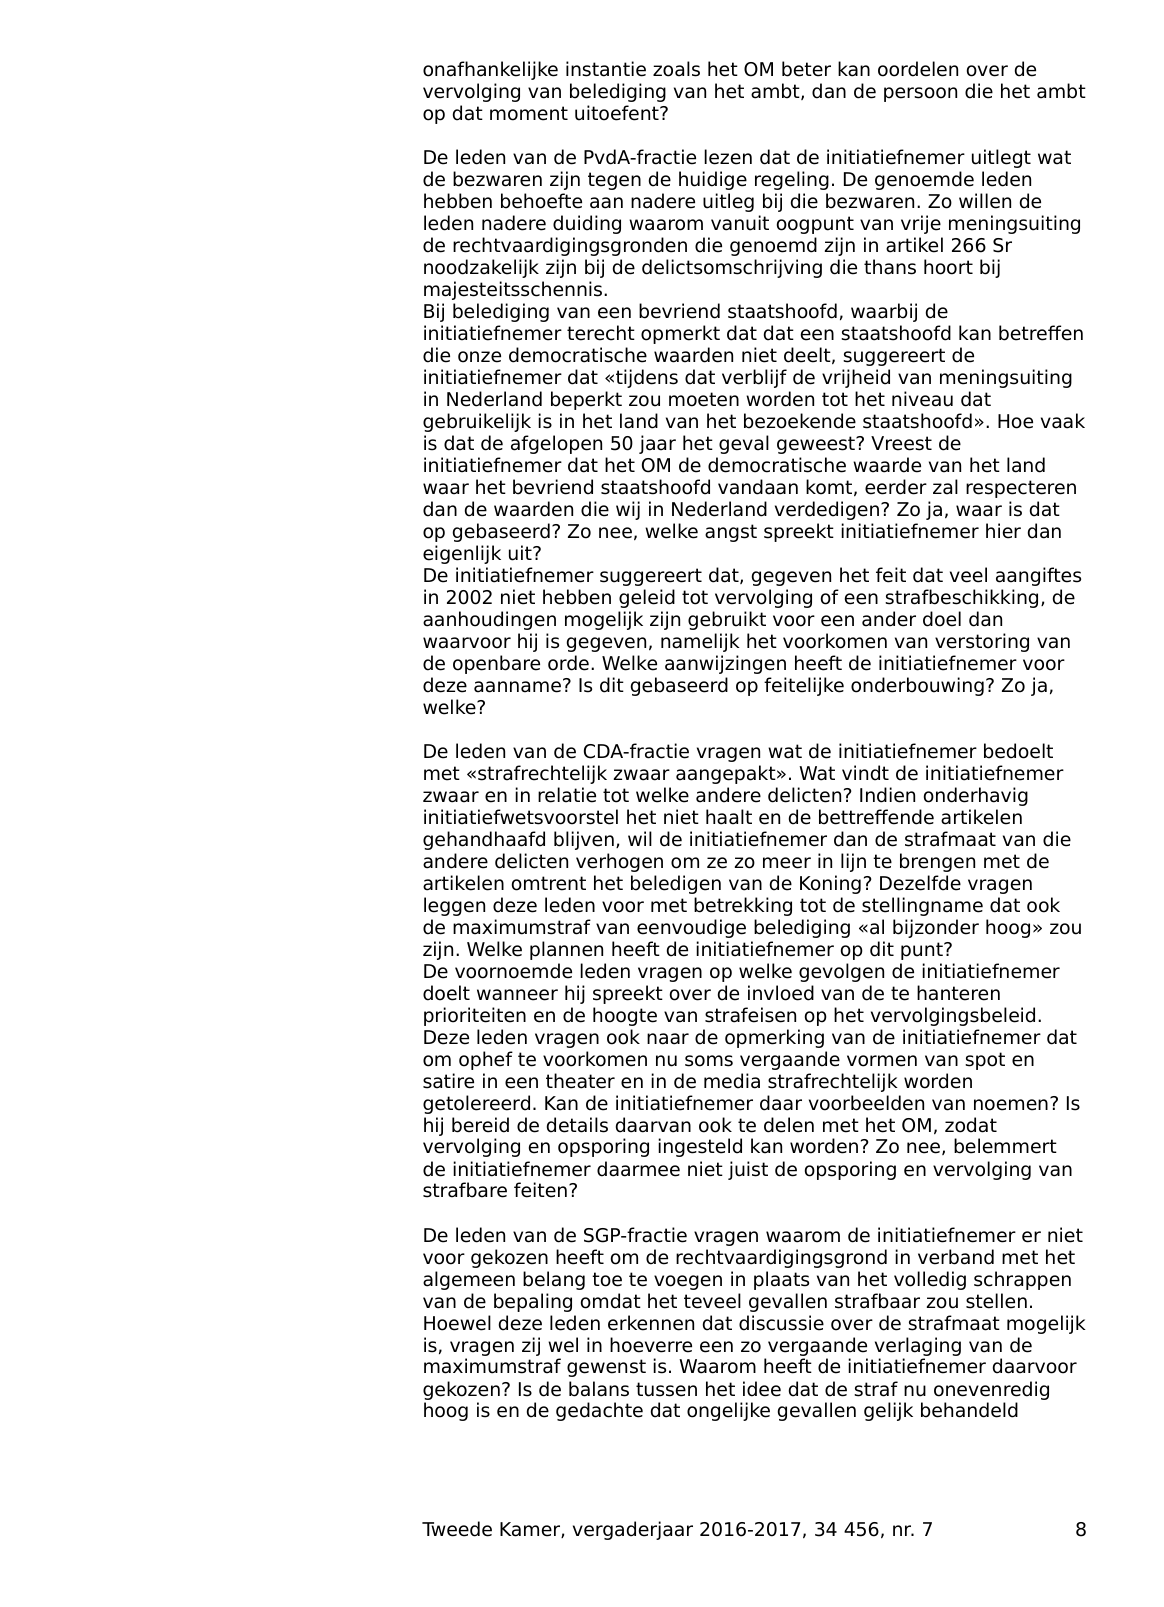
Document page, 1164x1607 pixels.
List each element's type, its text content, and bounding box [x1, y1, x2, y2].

text Bij belediging van een bevriend staatshoofd, waarbij de initiatiefnemer terecht opmerkt dat dat een staatshoofd kan betreffen die onze democratische waarden niet deelt, suggereert de initiatiefnemer dat «tijdens dat verblijf de vrijheid van meningsuiting in Nederland beperkt zou moeten worden tot het niveau dat gebruikelijk is in het land van het bezoekende staatshoofd». Hoe vaak is dat de afgelopen 50 jaar het geval geweest? Vreest de initiatiefnemer dat het OM de democratische waarde van het land waar het bevriend staatshoofd vandaan komt, eerder zal respecteren dan de waarden die wij in Nederland verdedigen? Zo ja, waar is dat op gebaseerd? Zo nee, welke angst spreekt initiatiefnemer hier dan eigenlijk uit? [422, 301, 1087, 565]
text De leden van de PvdA-fractie lezen dat de initiatiefnemer uitlegt wat de bezwaren zijn tegen de huidige regeling. De genoemde leden hebben behoefte aan nadere uitleg bij die bezwaren. Zo willen de leden nadere duiding waarom vanuit oogpunt van vrije meningsuiting de rechtvaardigingsgronden die genoemd zijn in artikel 266 Sr noodzakelijk zijn bij de delictsomschrijving die thans hoort bij majesteitsschennis. [422, 147, 1087, 301]
text De leden van de CDA-fractie vragen wat de initiatiefnemer bedoelt met «strafrechtelijk zwaar aangepakt». Wat vindt de initiatiefnemer zwaar en in relatie tot welke andere delicten? Indien onderhavig initiatiefwetsvoorstel het niet haalt en de bettreffende artikelen gehandhaafd blijven, wil de initiatiefnemer dan de strafmaat van die andere delicten verhogen om ze zo meer in lijn te brengen met de artikelen omtrent het beledigen van de Koning? Dezelfde vragen leggen deze leden voor met betrekking tot de stellingname dat ook de maximumstraf van eenvoudige belediging «al bijzonder hoog» zou zijn. Welke plannen heeft de initiatiefnemer op dit punt? [422, 741, 1087, 961]
text Hoewel deze leden erkennen dat discussie over de strafmaat mogelijk is, vragen zij wel in hoeverre een zo vergaande verlaging van de maximumstraf gewenst is. Waarom heeft de initiatiefnemer daarvoor gekozen? Is de balans tussen het idee dat de straf nu onevenredig hoog is en de gedachte dat ongelijke gevallen gelijk behandeld [422, 1312, 1087, 1422]
text De voornoemde leden vragen op welke gevolgen de initiatiefnemer doelt wanneer hij spreekt over de invloed van de te hanteren prioriteiten en de hoogte van strafeisen op het vervolgingsbeleid. Deze leden vragen ook naar de opmerking van de initiatiefnemer dat om ophef te voorkomen nu soms vergaande vormen van spot en satire in een theater en in de media strafrechtelijk worden getolereerd. Kan de initiatiefnemer daar voorbeelden van noemen? Is hij bereid de details daarvan ook te delen met het OM, zodat vervolging en opsporing ingesteld kan worden? Zo nee, belemmert de initiatiefnemer daarmee niet juist de opsporing en vervolging van strafbare feiten? [422, 961, 1087, 1202]
text De initiatiefnemer suggereert dat, gegeven het feit dat veel aangiftes in 2002 niet hebben geleid tot vervolging of een strafbeschikking, de aanhoudingen mogelijk zijn gebruikt voor een ander doel dan waarvoor hij is gegeven, namelijk het voorkomen van verstoring van de openbare orde. Welke aanwijzingen heeft de initiatiefnemer voor deze aanname? Is dit gebaseerd op feitelijke onderbouwing? Zo ja, welke? [422, 565, 1087, 719]
text De leden van de SGP-fractie vragen waarom de initiatiefnemer er niet voor gekozen heeft om de rechtvaardigingsgrond in verband met het algemeen belang toe te voegen in plaats van het volledig schrappen van de bepaling omdat het teveel gevallen strafbaar zou stellen. [422, 1224, 1087, 1312]
text onafhankelijke instantie zoals het OM beter kan oordelen over de vervolging van belediging van het ambt, dan de persoon die het ambt op dat moment uitoefent? [422, 59, 1087, 125]
